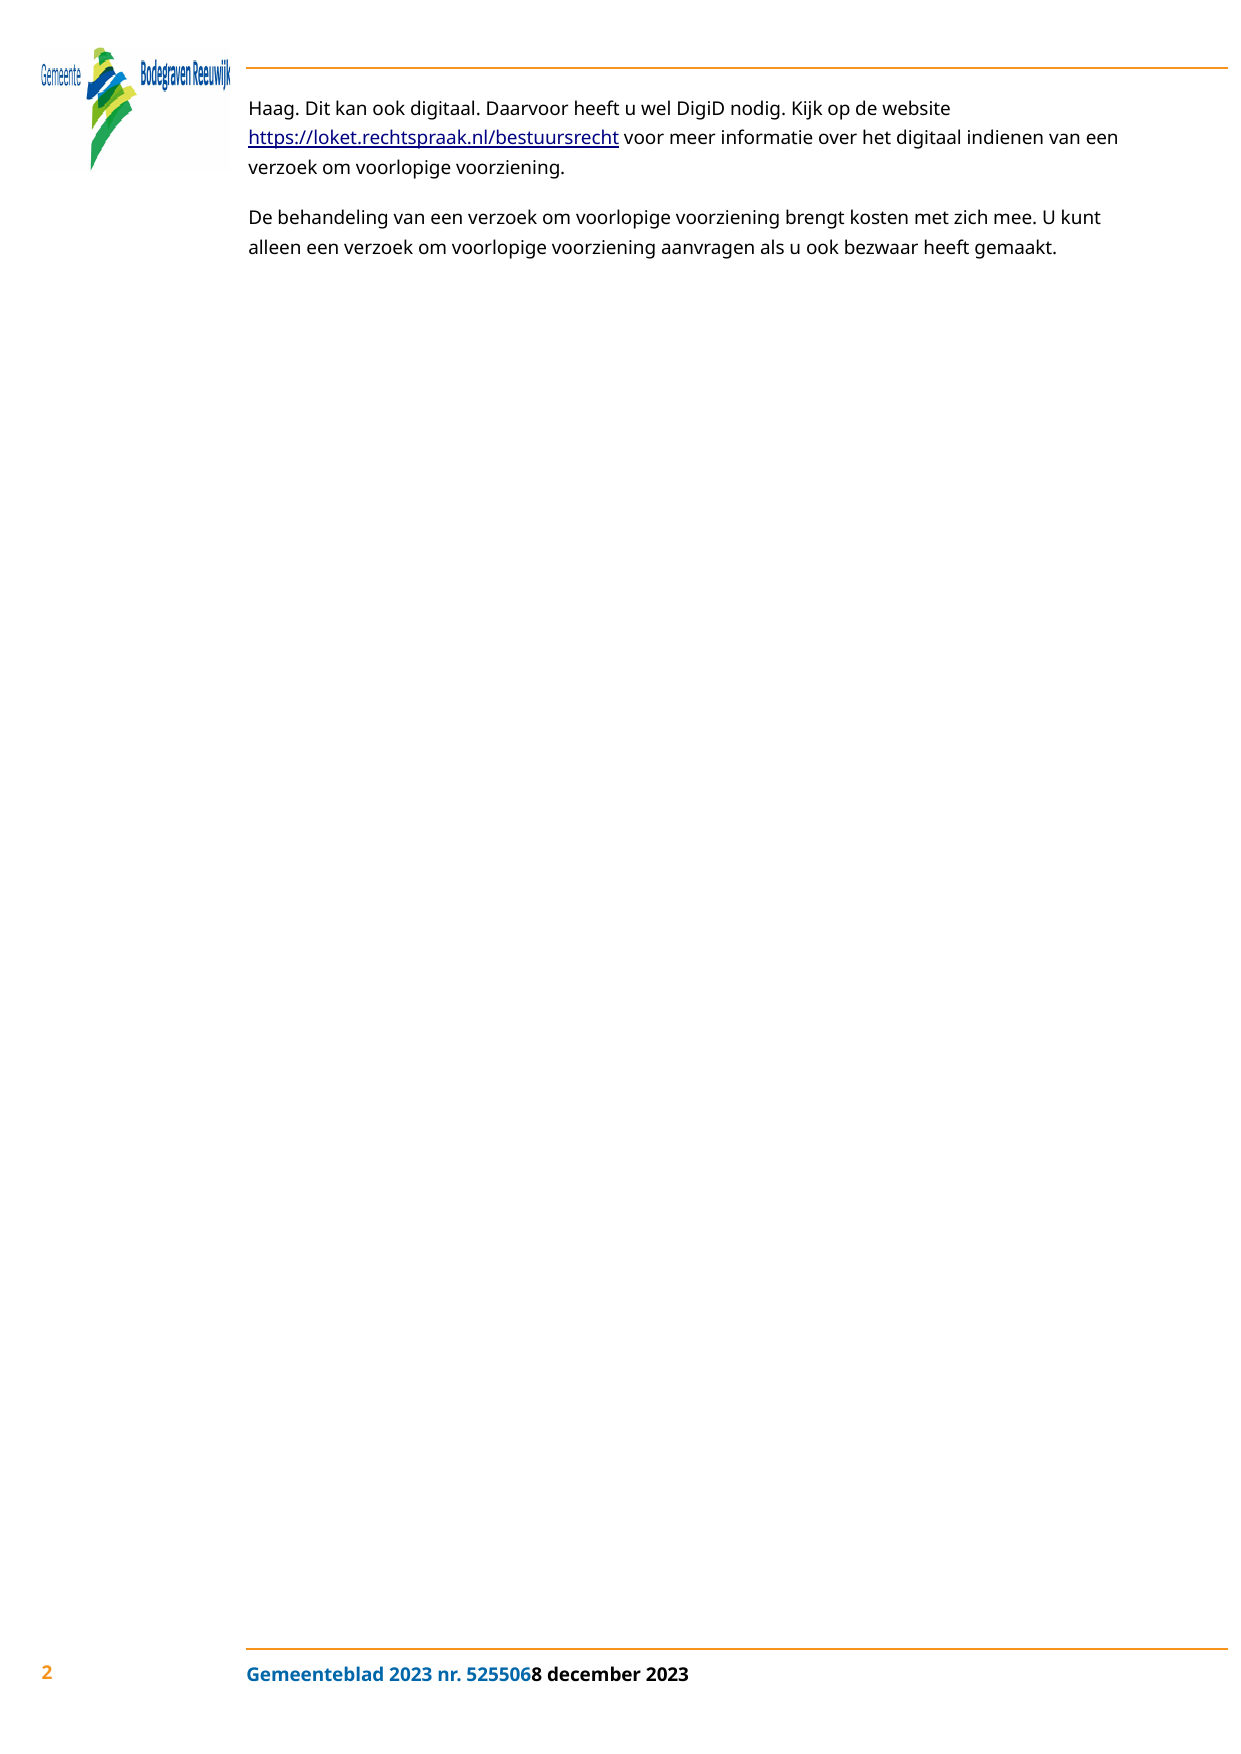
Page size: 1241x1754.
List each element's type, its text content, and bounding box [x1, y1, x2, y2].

picture [41, 47, 231, 172]
text De behandeling van een verzoek om voorlopige voorziening brengt kosten met zich mee. U kunt alleen een verzoek om voorlopige voorziening aanvragen als u ook bezwaar heeft gemaakt. [248, 204, 1152, 260]
text Haag. Dit kan ook digitaal. Daarvoor heeft u wel DigiD nodig. Kijk op de website https://loket.rechtspraak.nl/bestuursrecht voor meer informatie over het digitaal indienen van een verzoek om voorlopige voorziening. [248, 95, 1152, 180]
